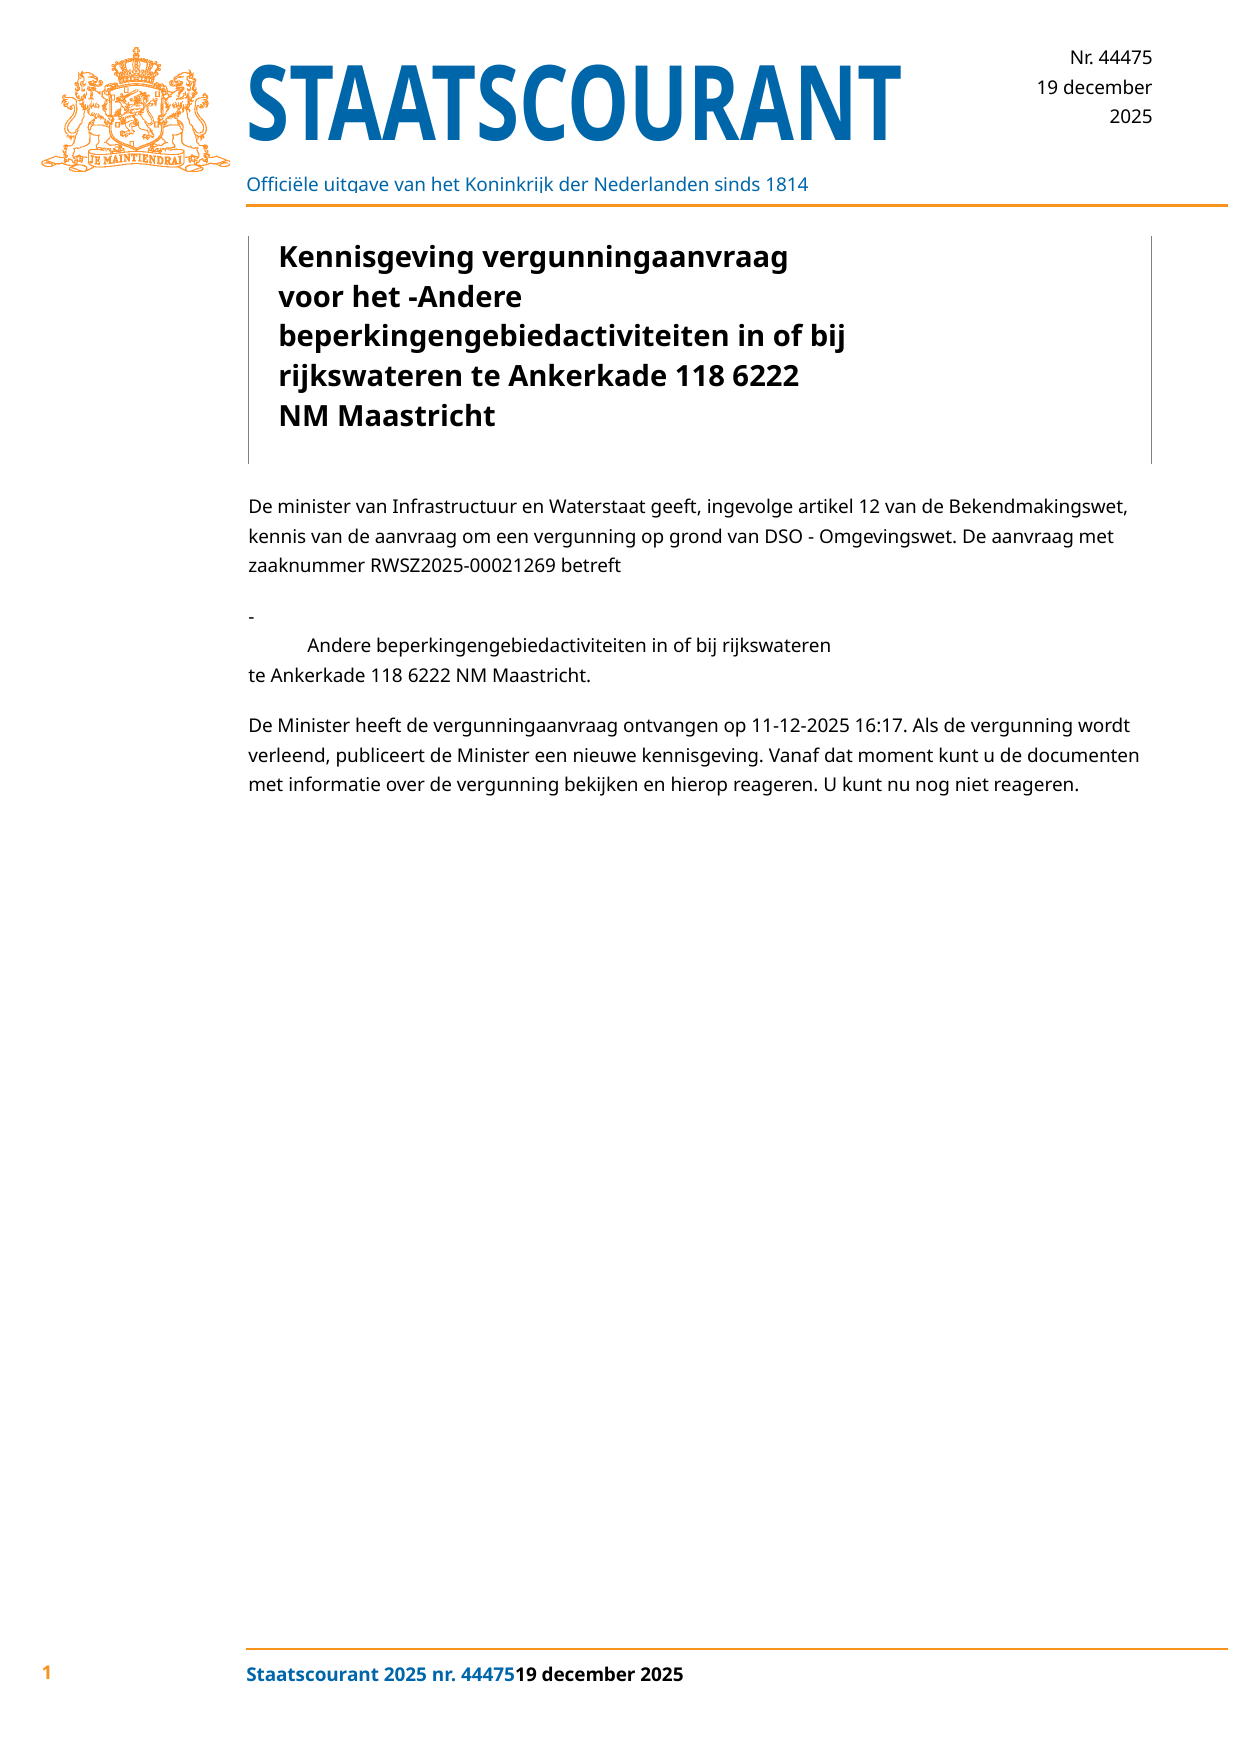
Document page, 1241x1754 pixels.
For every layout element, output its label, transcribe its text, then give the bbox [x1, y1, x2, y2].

table_header [850, 414, 1151, 464]
text te Ankerkade 118 6222 NM Maastricht. [248, 662, 1152, 688]
table_header Kennisgeving vergunningaanvraag voor het -Andere beperkingengebiedactiviteiten in of bij rijkswateren te Ankerkade 118 6222 NM Maastricht [249, 236, 850, 464]
text De Minister heeft de vergunningaanvraag ontvangen op 11-12-2025 16:17. Als de vergunning wordt verleend, publiceert de Minister een nieuwe kennisgeving. Vanaf dat moment kunt u de documenten met informatie over de vergunning bekijken en hierop reageren. U kunt nu nog niet reageren. [248, 712, 1152, 797]
picture [41, 47, 231, 172]
table_header [1090, 236, 1151, 413]
table_header [850, 236, 912, 413]
text De minister van Infrastructuur en Waterstaat geeft, ingevolge artikel 12 van de Bekendmakingswet, kennis van de aanvraag om een vergunning op grond van DSO - Omgevingswet. De aanvraag met zaaknummer RWSZ2025-00021269 betreft [248, 493, 1152, 578]
picture [912, 236, 1090, 414]
list Andere beperkingengebiedactiviteiten in of bij rijkswateren [248, 632, 1152, 658]
